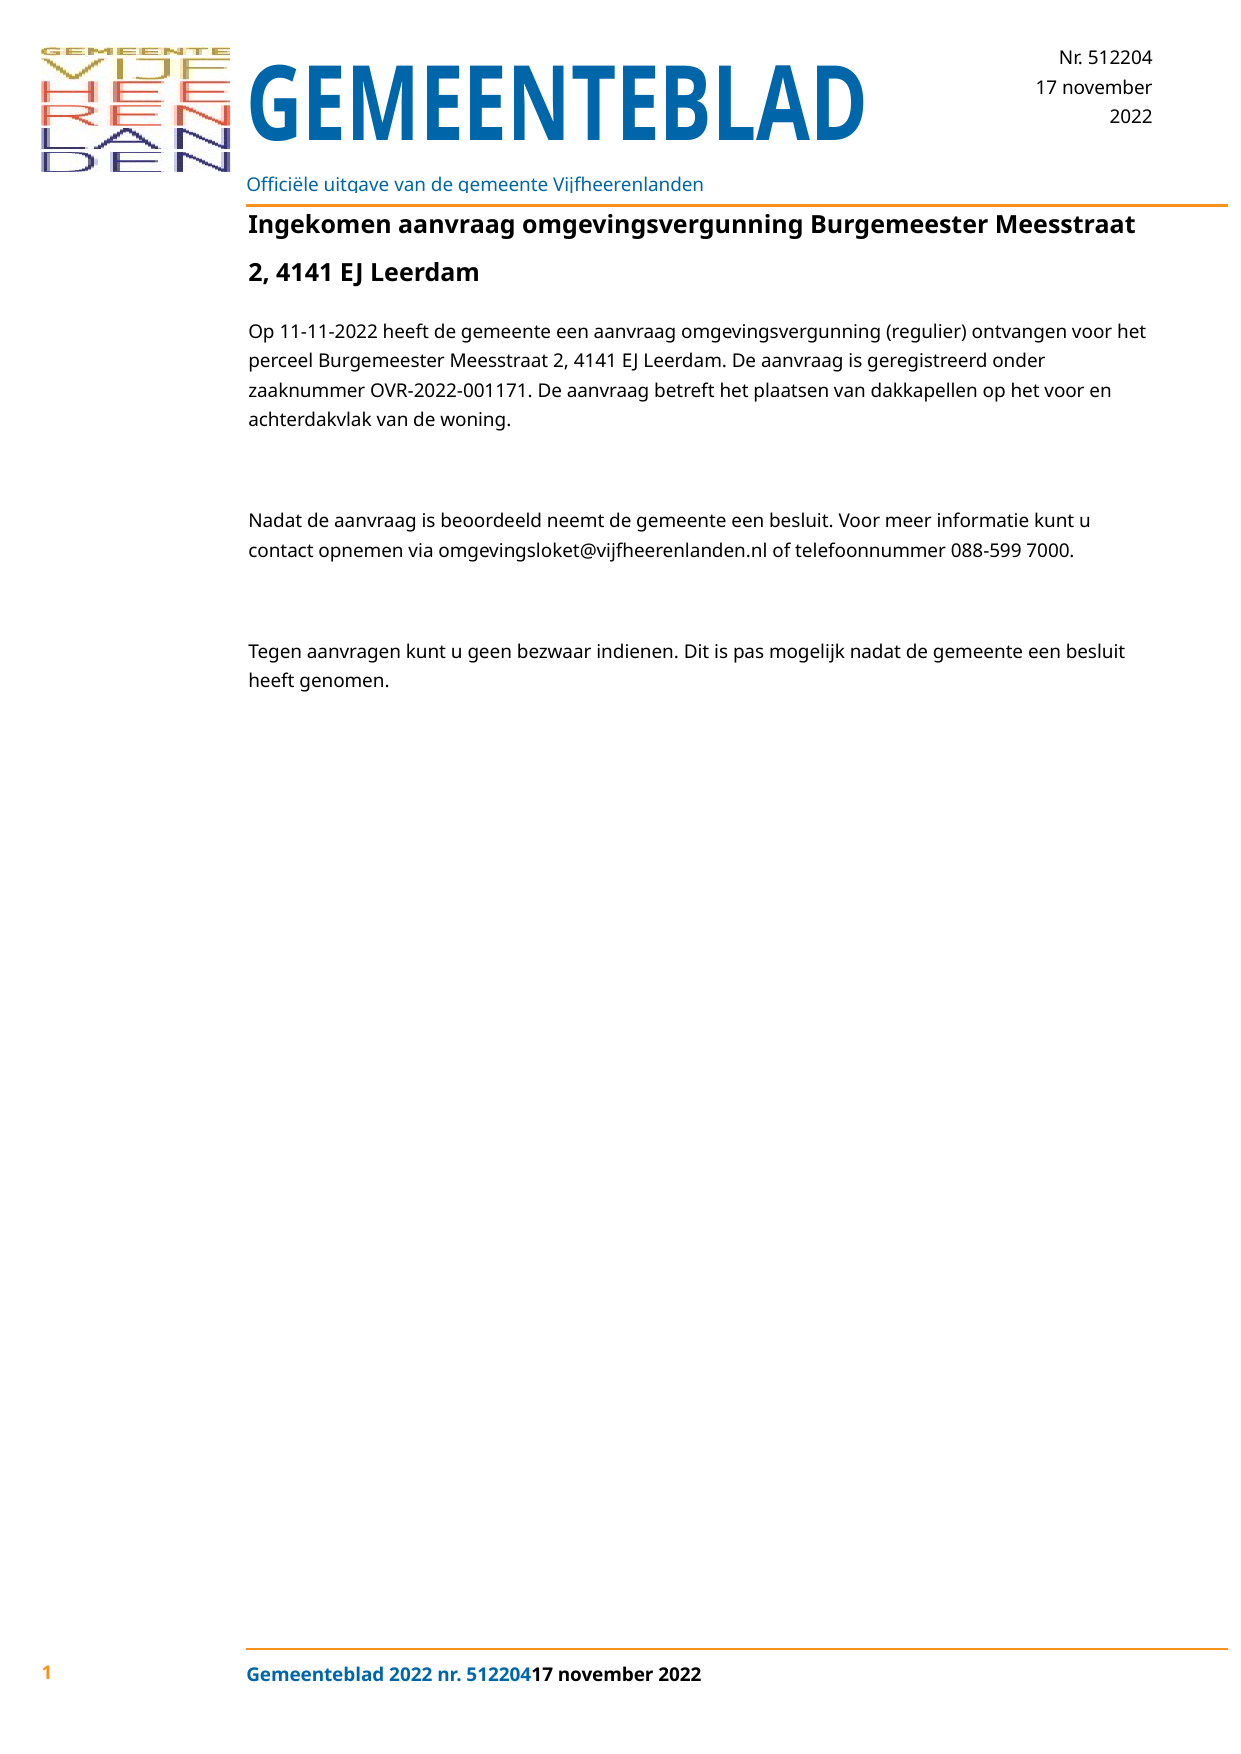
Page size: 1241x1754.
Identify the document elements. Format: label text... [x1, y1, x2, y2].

text Tegen aanvragen kunt u geen bezwaar indienen. Dit is pas mogelijk nadat de gemeente een besluit heeft genomen. [248, 638, 1152, 693]
text Nadat de aanvraag is beoordeeld neemt de gemeente een besluit. Voor meer informatie kunt u contact opnemen via omgevingsloket@vijfheerenlanden.nl of telefoonnummer 088-599 7000. [248, 507, 1152, 563]
text Op 11-11-2022 heeft de gemeente een aanvraag omgevingsvergunning (regulier) ontvangen voor het perceel Burgemeester Meesstraat 2, 4141 EJ Leerdam. De aanvraag is geregistreerd onder zaaknummer OVR-2022-001171. De aanvraag betreft het plaatsen van dakkapellen op het voor en achterdakvlak van de woning. [248, 318, 1152, 432]
picture [41, 47, 231, 172]
text Ingekomen aanvraag omgevingsvergunning Burgemeester Meesstraat 2, 4141 EJ Leerdam [248, 207, 1152, 288]
